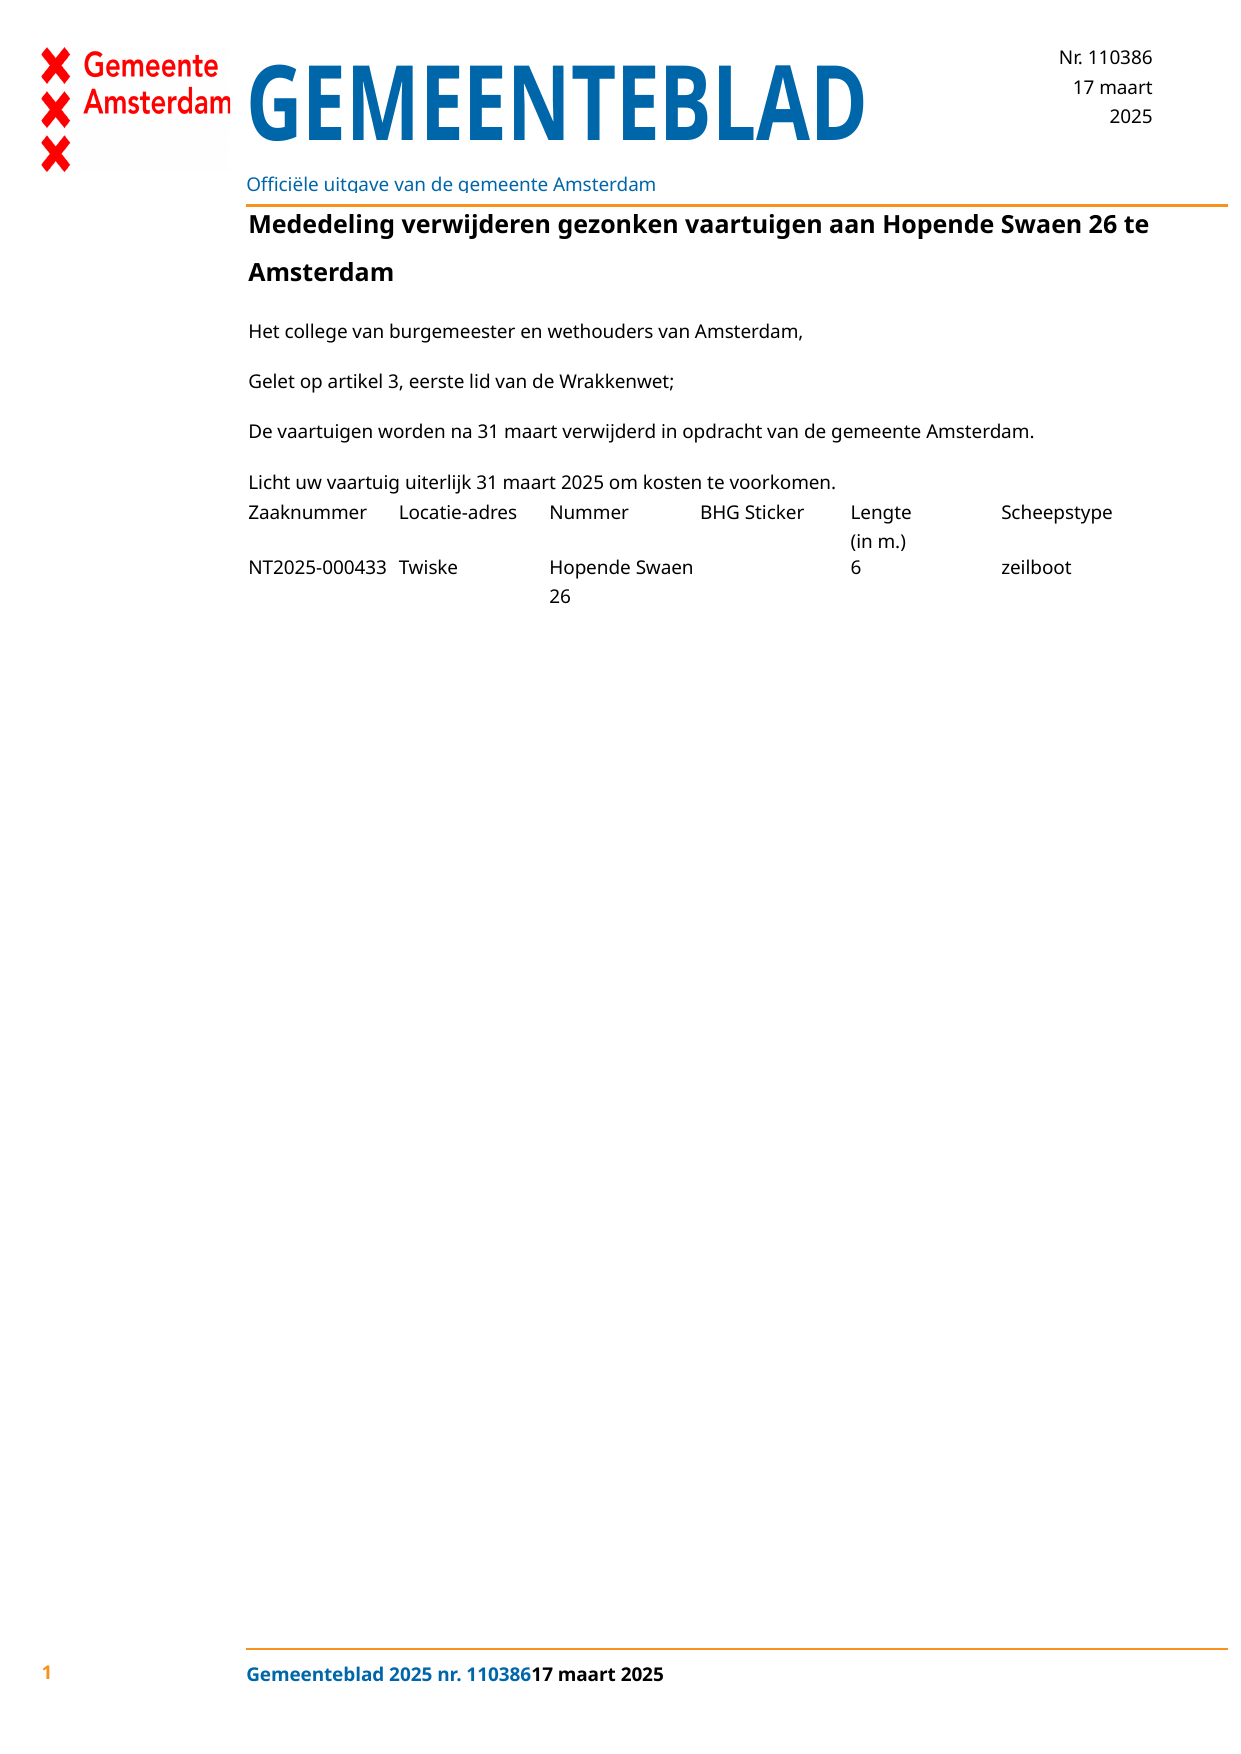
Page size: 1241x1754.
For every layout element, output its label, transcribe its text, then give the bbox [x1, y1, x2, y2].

text De vaartuigen worden na 31 maart verwijderd in opdracht van de gemeente Amsterdam. [248, 419, 1152, 444]
table_cell [700, 554, 850, 609]
table_header Locatie-adres [399, 499, 549, 554]
table_cell zeilboot [1001, 554, 1152, 609]
table_header BHG Sticker [700, 499, 850, 554]
text Mededeling verwijderen gezonken vaartuigen aan Hopende Swaen 26 te Amsterdam [248, 207, 1152, 288]
table_cell NT2025-000433 [248, 554, 398, 609]
table_cell Hopende Swaen 26 [549, 554, 700, 609]
table_header Scheepstype [1001, 499, 1152, 554]
table_header Nummer [549, 499, 700, 554]
text Het college van burgemeester en wethouders van Amsterdam, [248, 318, 1152, 344]
table_header Lengte (in m.) [850, 499, 1001, 554]
text Licht uw vaartuig uiterlijk 31 maart 2025 om kosten te voorkomen. [248, 469, 1152, 495]
picture [41, 47, 231, 172]
text Gelet op artikel 3, eerste lid van de Wrakkenwet; [248, 368, 1152, 394]
table_cell Twiske [399, 554, 549, 609]
table_cell 6 [850, 554, 1001, 609]
table_header Zaaknummer [248, 499, 398, 554]
